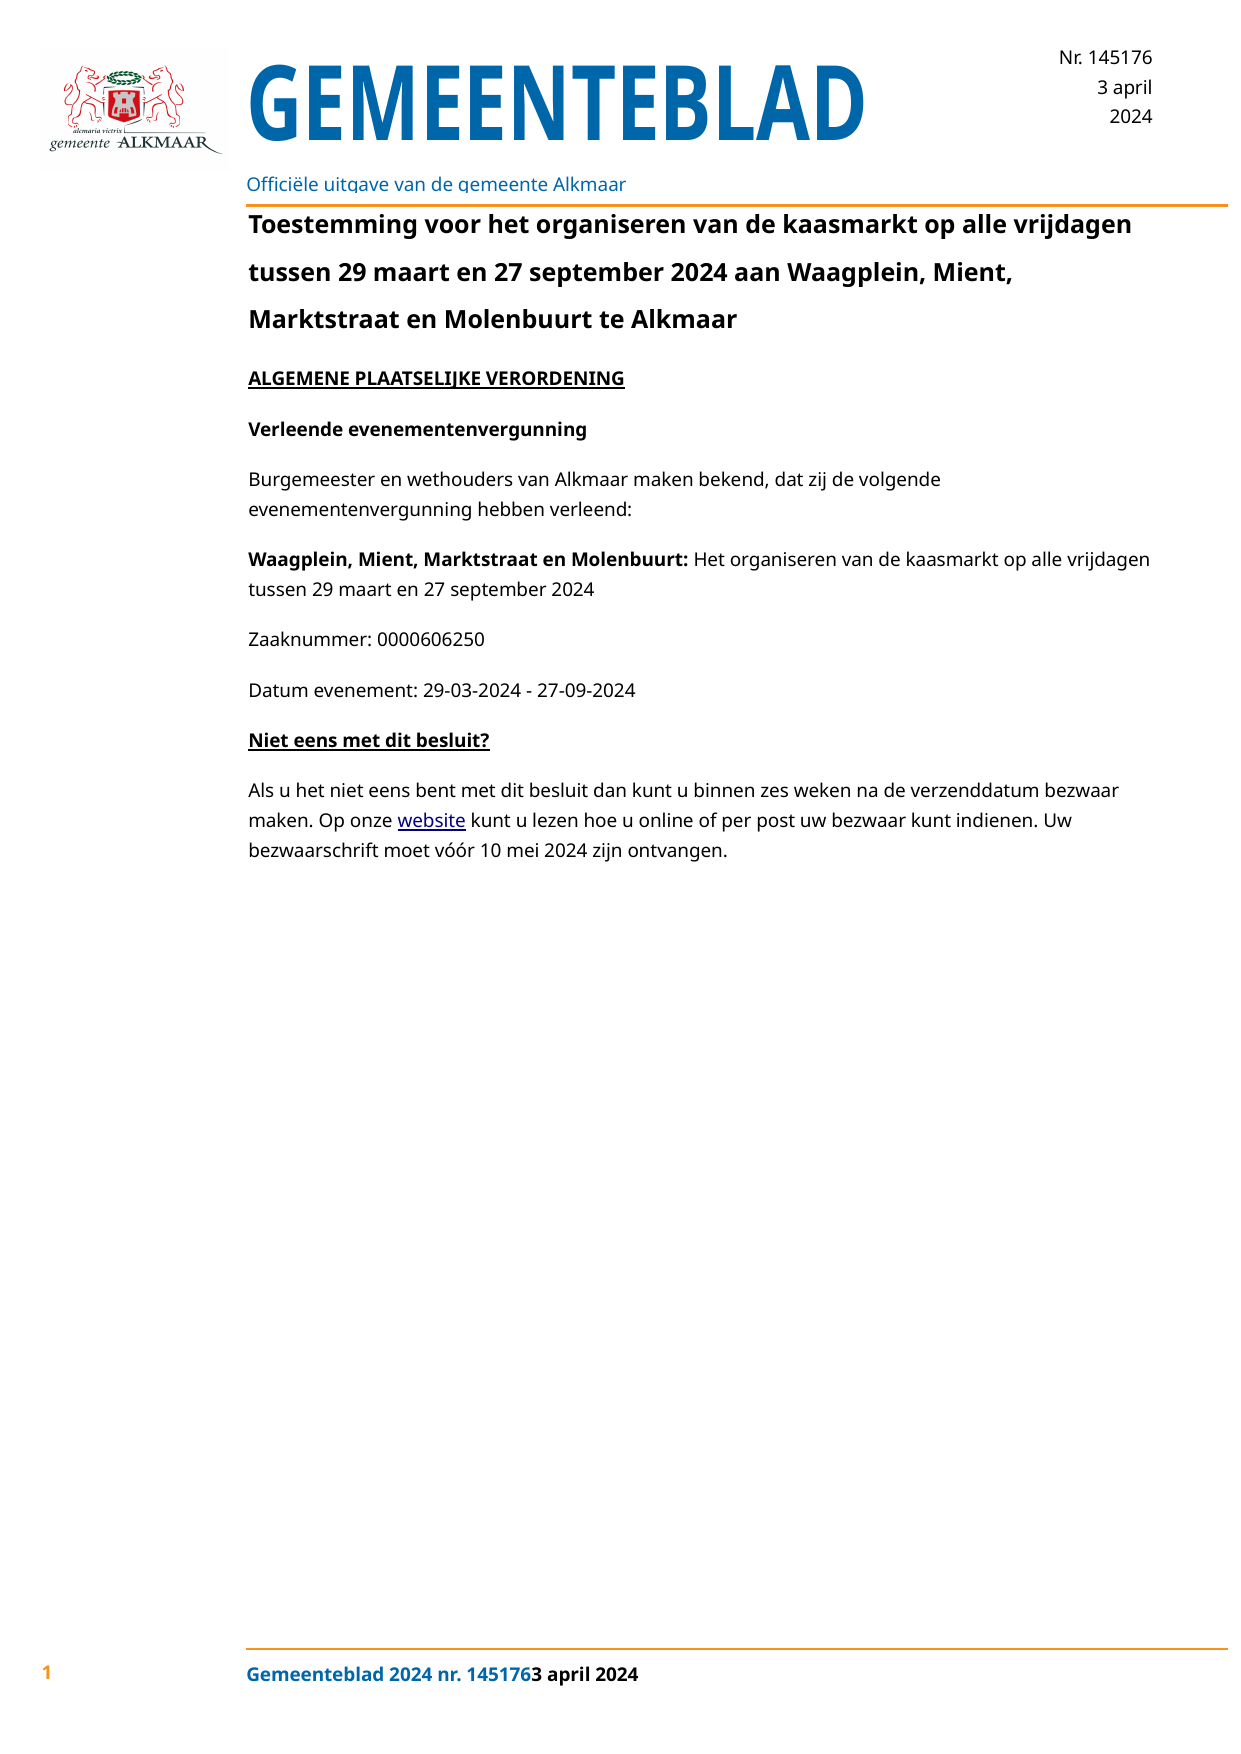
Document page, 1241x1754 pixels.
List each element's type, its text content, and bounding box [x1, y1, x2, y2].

text Zaaknummer: 0000606250 [248, 626, 1152, 652]
picture [41, 47, 231, 172]
text Als u het niet eens bent met dit besluit dan kunt u binnen zes weken na de verzenddatum bezwaar maken. Op onze website kunt u lezen hoe u online of per post uw bezwaar kunt indienen. Uw bezwaarschrift moet vóór 10 mei 2024 zijn ontvangen. [248, 778, 1152, 862]
text Verleende evenementenvergunning [248, 416, 1152, 442]
text Niet eens met dit besluit? [248, 727, 1152, 753]
text Datum evenement: 29-03-2024 - 27-09-2024 [248, 677, 1152, 702]
text Toestemming voor het organiseren van de kaasmarkt op alle vrijdagen tussen 29 maart en 27 september 2024 aan Waagplein, Mient, Marktstraat en Molenbuurt te Alkmaar [248, 207, 1152, 336]
text ALGEMENE PLAATSELIJKE VERORDENING [248, 366, 1152, 391]
text Waagplein, Mient, Marktstraat en Molenbuurt: Het organiseren van de kaasmarkt op alle vrijdagen tussen 29 maart en 27 september 2024 [248, 546, 1152, 602]
text Burgemeester en wethouders van Alkmaar maken bekend, dat zij de volgende evenementenvergunning hebben verleend: [248, 466, 1152, 522]
